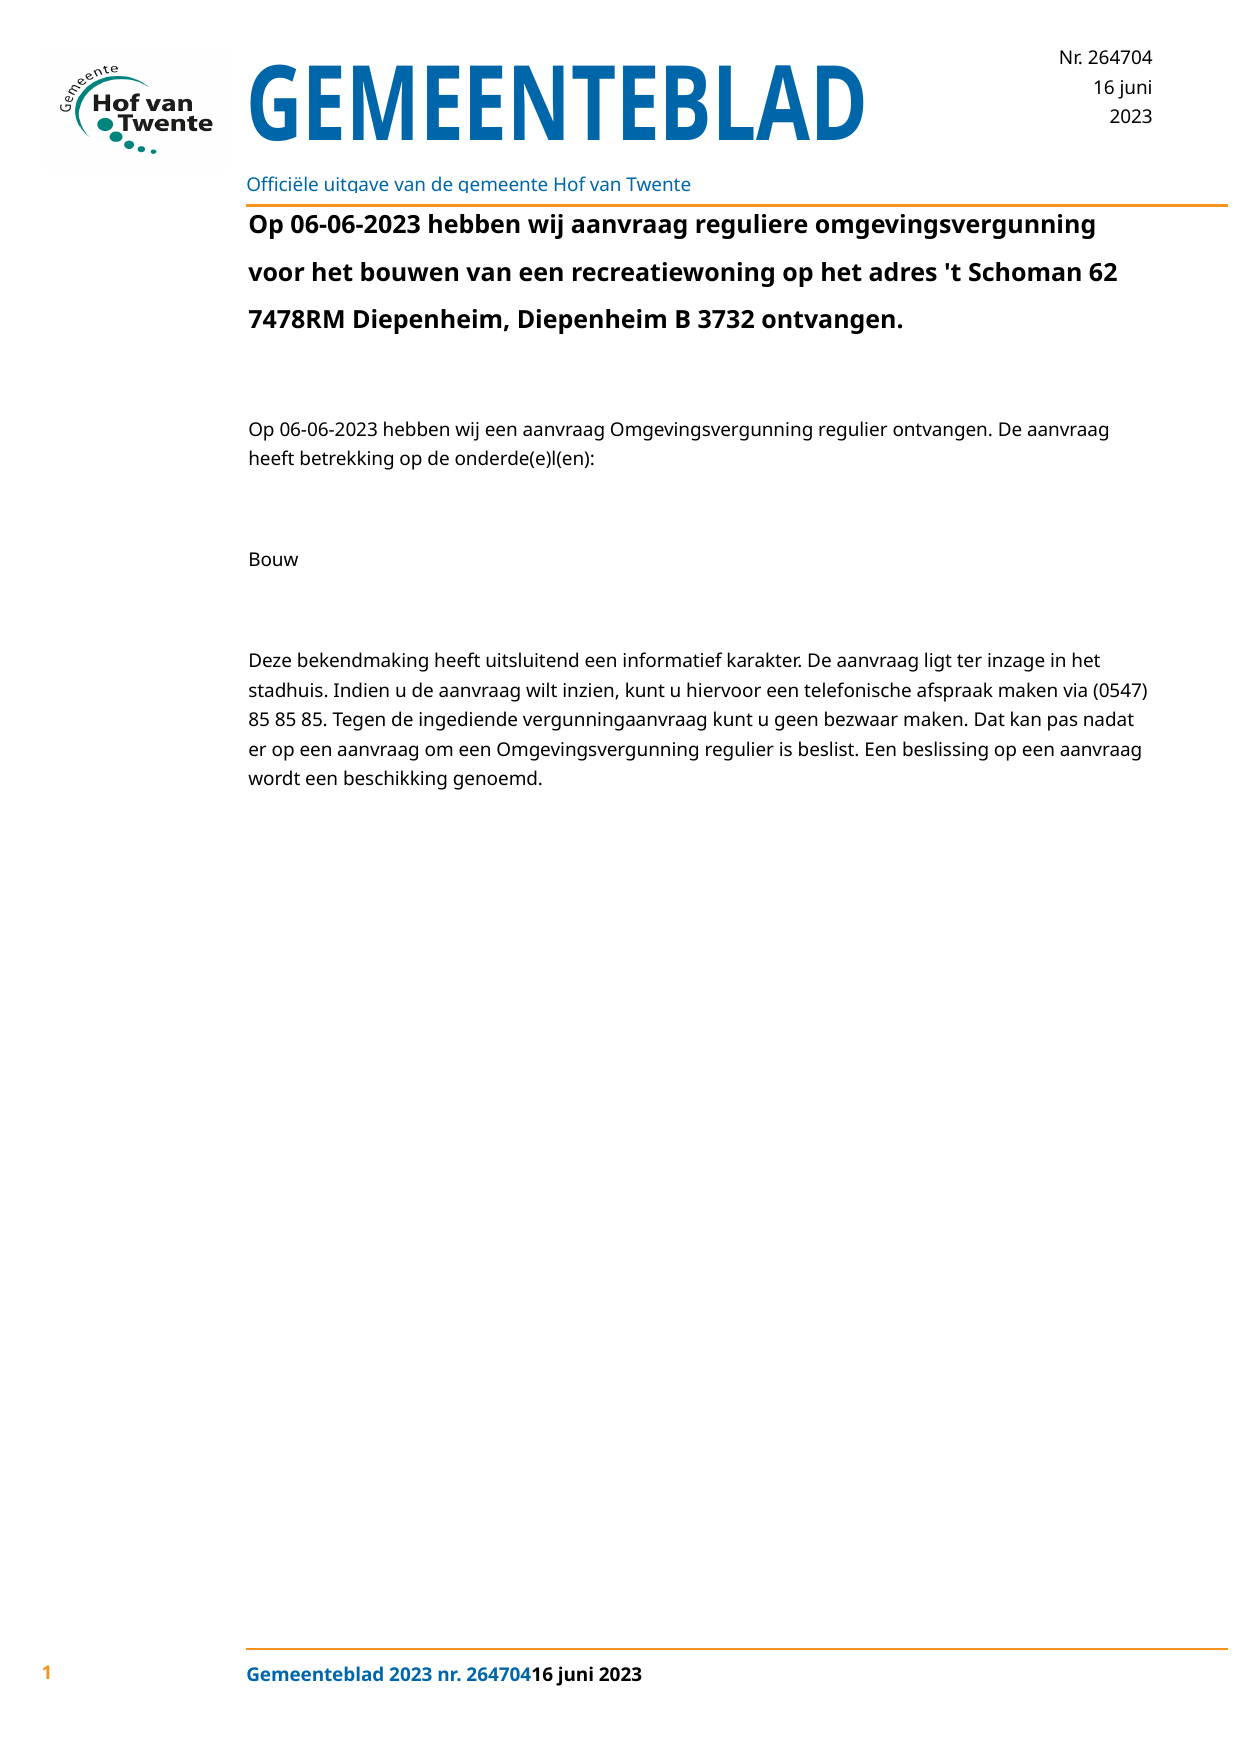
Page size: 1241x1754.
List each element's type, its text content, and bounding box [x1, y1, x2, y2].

text Bouw [248, 546, 1152, 572]
picture [41, 47, 231, 172]
text Deze bekendmaking heeft uitsluitend een informatief karakter. De aanvraag ligt ter inzage in het stadhuis. Indien u de aanvraag wilt inzien, kunt u hiervoor een telefonische afspraak maken via (0547) 85 85 85. Tegen de ingediende vergunningaanvraag kunt u geen bezwaar maken. Dat kan pas nadat er op een aanvraag om een Omgevingsvergunning regulier is beslist. Een beslissing op een aanvraag wordt een beschikking genoemd. [248, 647, 1152, 791]
text Op 06-06-2023 hebben wij een aanvraag Omgevingsvergunning regulier ontvangen. De aanvraag heeft betrekking op de onderde(e)l(en): [248, 416, 1152, 471]
text Op 06-06-2023 hebben wij aanvraag reguliere omgevingsvergunning voor het bouwen van een recreatiewoning op het adres 't Schoman 62 7478RM Diepenheim, Diepenheim B 3732 ontvangen. [248, 207, 1152, 336]
